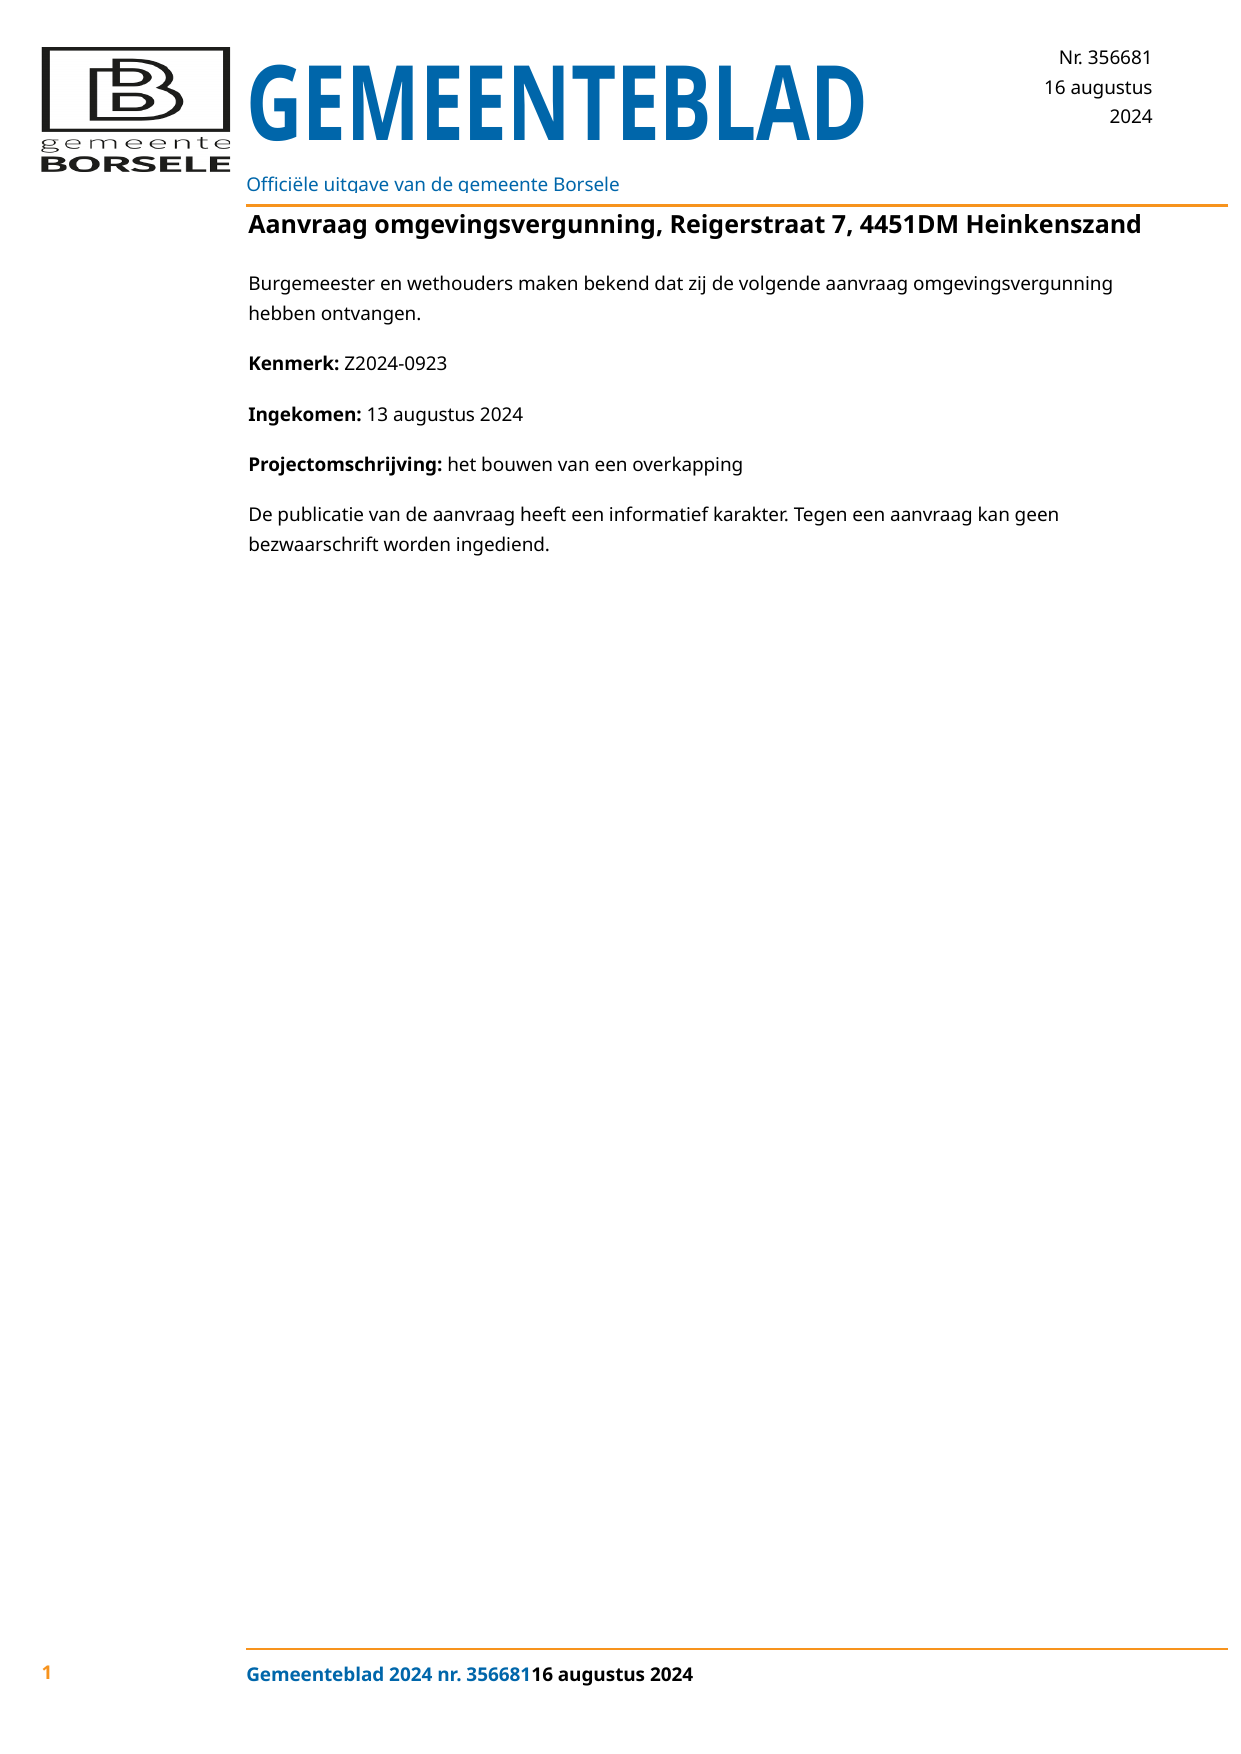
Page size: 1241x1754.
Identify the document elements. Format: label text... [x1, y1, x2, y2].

text Burgemeester en wethouders maken bekend dat zij de volgende aanvraag omgevingsvergunning hebben ontvangen. [248, 270, 1152, 326]
text Ingekomen: 13 augustus 2024 [248, 401, 1152, 426]
text Kenmerk: Z2024-0923 [248, 350, 1152, 376]
text De publicatie van de aanvraag heeft een informatief karakter. Tegen een aanvraag kan geen bezwaarschrift worden ingediend. [248, 502, 1152, 557]
text Aanvraag omgevingsvergunning, Reigerstraat 7, 4451DM Heinkenszand [248, 207, 1152, 241]
text Projectomschrijving: het bouwen van een overkapping [248, 451, 1152, 477]
picture [41, 47, 231, 172]
